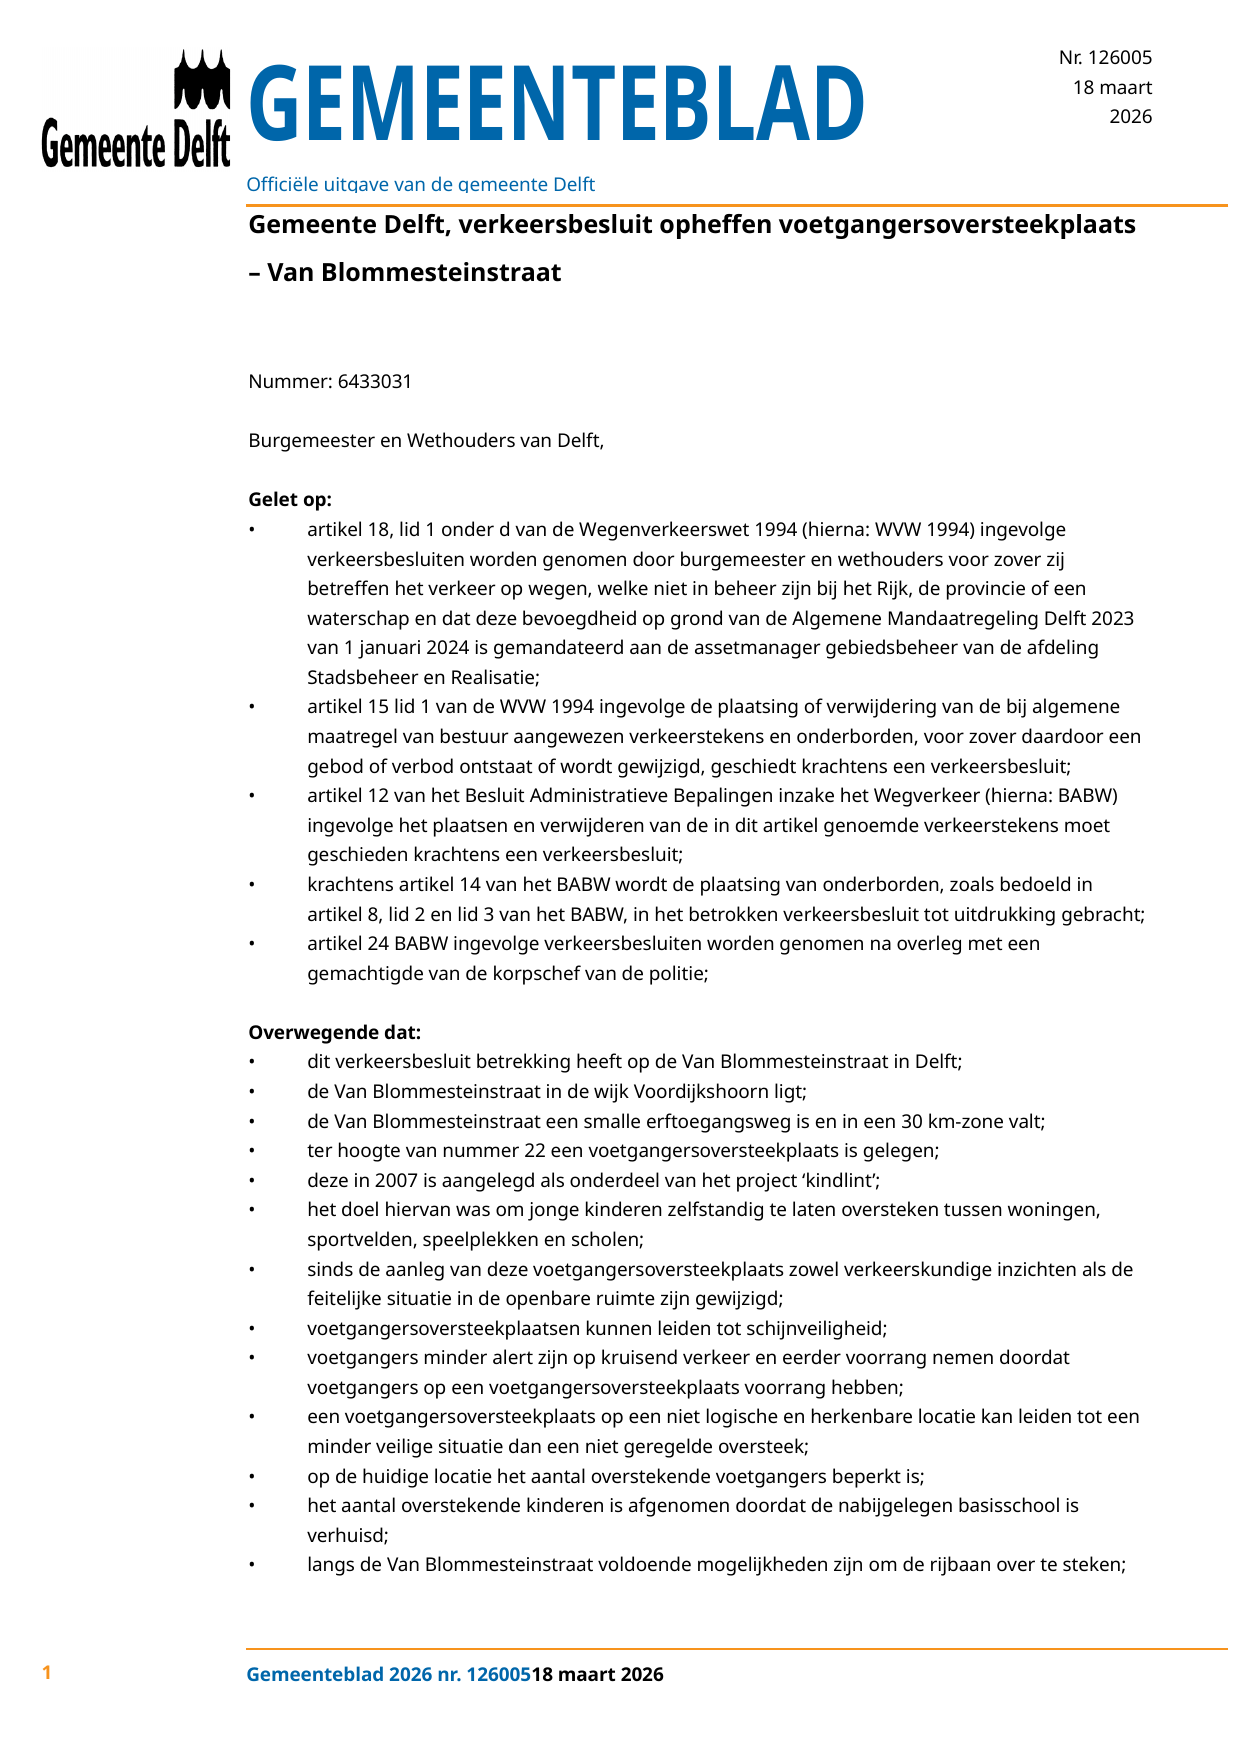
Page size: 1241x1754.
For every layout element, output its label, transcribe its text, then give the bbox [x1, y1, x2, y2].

list het aantal overstekende kinderen is afgenomen doordat de nabijgelegen basisschool is verhuisd; [248, 1492, 1152, 1548]
list deze in 2007 is aangelegd als onderdeel van het project ‘kindlint’; [248, 1167, 1152, 1193]
text Gelet op: [248, 487, 1152, 512]
list voetgangers minder alert zijn op kruisend verkeer en eerder voorrang nemen doordat voetgangers op een voetgangersoversteekplaats voorrang hebben; [248, 1344, 1152, 1400]
list krachtens artikel 14 van het BABW wordt de plaatsing van onderborden, zoals bedoeld in artikel 8, lid 2 en lid 3 van het BABW, in het betrokken verkeersbesluit tot uitdrukking gebracht; [248, 871, 1152, 926]
list een voetgangersoversteekplaats op een niet logische en herkenbare locatie kan leiden tot een minder veilige situatie dan een niet geregelde oversteek; [248, 1404, 1152, 1459]
list dit verkeersbesluit betrekking heeft op de Van Blommesteinstraat in Delft; [248, 1049, 1152, 1074]
text Nummer: 6433031 [248, 368, 1152, 394]
text Burgemeester en Wethouders van Delft, [248, 427, 1152, 453]
list artikel 12 van het Besluit Administratieve Bepalingen inzake het Wegverkeer (hierna: BABW) ingevolge het plaatsen en verwijderen van de in dit artikel genoemde verkeerstekens moet geschieden krachtens een verkeersbesluit; [248, 782, 1152, 867]
list de Van Blommesteinstraat een smalle erftoegangsweg is en in een 30 km-zone valt; [248, 1108, 1152, 1133]
text Overwegende dat: [248, 1019, 1152, 1045]
list sinds de aanleg van deze voetgangersoversteekplaats zowel verkeerskundige inzichten als de feitelijke situatie in de openbare ruimte zijn gewijzigd; [248, 1256, 1152, 1311]
list artikel 18, lid 1 onder d van de Wegenverkeerswet 1994 (hierna: WVW 1994) ingevolge verkeersbesluiten worden genomen door burgemeester en wethouders voor zover zij betreffen het verkeer op wegen, welke niet in beheer zijn bij het Rijk, de provincie of een waterschap en dat deze bevoegdheid op grond van de Algemene Mandaatregeling Delft 2023 van 1 januari 2024 is gemandateerd aan de assetmanager gebiedsbeheer van de afdeling Stadsbeheer en Realisatie; [248, 516, 1152, 690]
list voetgangersoversteekplaatsen kunnen leiden tot schijnveiligheid; [248, 1315, 1152, 1341]
list het doel hiervan was om jonge kinderen zelfstandig te laten oversteken tussen woningen, sportvelden, speelplekken en scholen; [248, 1197, 1152, 1252]
list artikel 15 lid 1 van de WVW 1994 ingevolge de plaatsing of verwijdering van de bij algemene maatregel van bestuur aangewezen verkeerstekens en onderborden, voor zover daardoor een gebod of verbod ontstaat of wordt gewijzigd, geschiedt krachtens een verkeersbesluit; [248, 694, 1152, 778]
list ter hoogte van nummer 22 een voetgangersoversteekplaats is gelegen; [248, 1137, 1152, 1163]
list de Van Blommesteinstraat in de wijk Voordijkshoorn ligt; [248, 1078, 1152, 1104]
list langs de Van Blommesteinstraat voldoende mogelijkheden zijn om de rijbaan over te steken; [248, 1552, 1152, 1577]
list artikel 24 BABW ingevolge verkeersbesluiten worden genomen na overleg met een gemachtigde van de korpschef van de politie; [248, 930, 1152, 986]
list op de huidige locatie het aantal overstekende voetgangers beperkt is; [248, 1463, 1152, 1488]
picture [41, 47, 231, 172]
text Gemeente Delft, verkeersbesluit opheffen voetgangersoversteekplaats – Van Blommesteinstraat [248, 207, 1152, 288]
